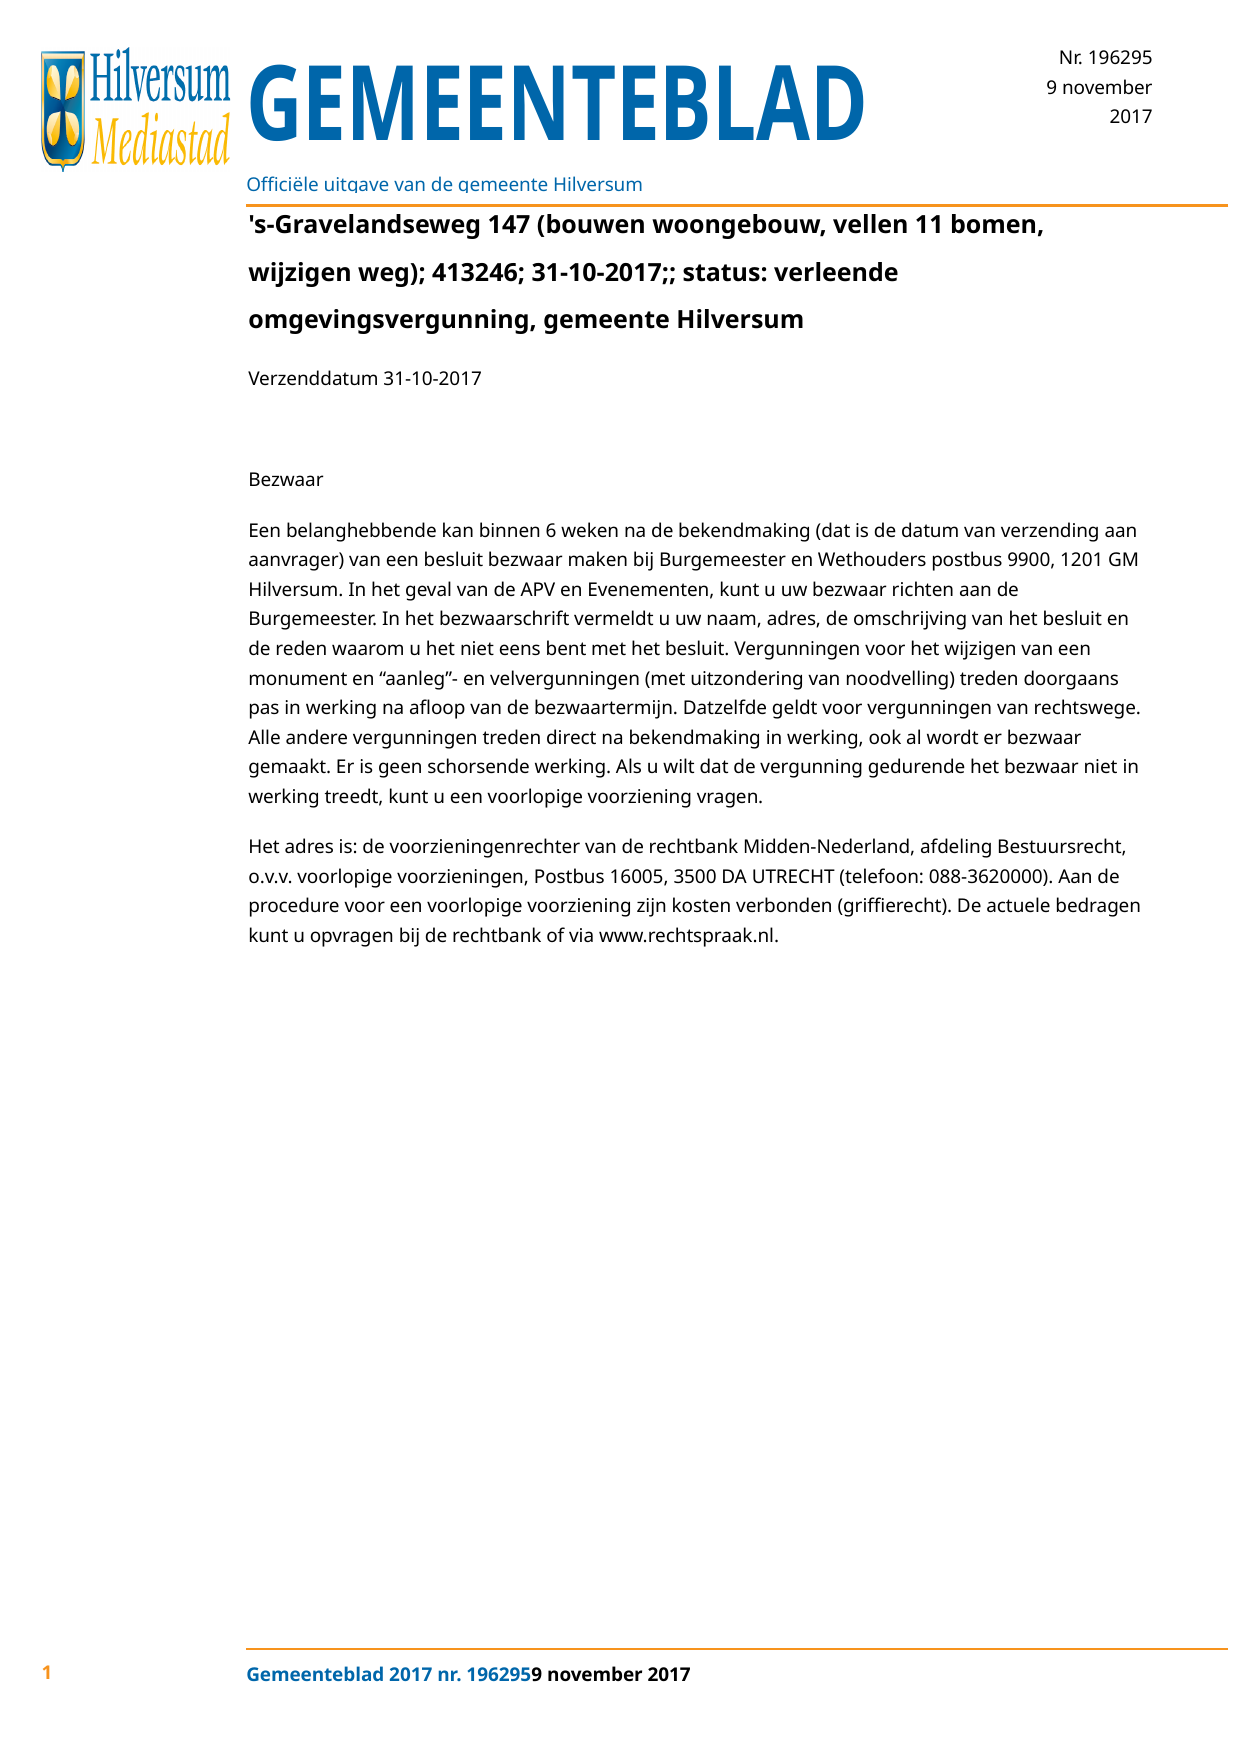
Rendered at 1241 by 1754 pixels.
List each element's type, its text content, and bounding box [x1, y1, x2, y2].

text Bezwaar [248, 466, 1152, 492]
text Een belanghebbende kan binnen 6 weken na de bekendmaking (dat is de datum van verzending aan aanvrager) van een besluit bezwaar maken bij Burgemeester en Wethouders postbus 9900, 1201 GM Hilversum. In het geval van de APV en Evenementen, kunt u uw bezwaar richten aan de Burgemeester. In het bezwaarschrift vermeldt u uw naam, adres, de omschrijving van het besluit en de reden waarom u het niet eens bent met het besluit. Vergunningen voor het wijzigen van een monument en “aanleg”- en velvergunningen (met uitzondering van noodvelling) treden doorgaans pas in werking na afloop van de bezwaartermijn. Datzelfde geldt voor vergunningen van rechtswege. Alle andere vergunningen treden direct na bekendmaking in werking, ook al wordt er bezwaar gemaakt. Er is geen schorsende werking. Als u wilt dat de vergunning gedurende het bezwaar niet in werking treedt, kunt u een voorlopige voorziening vragen. [248, 517, 1152, 809]
text Het adres is: de voorzieningenrechter van de rechtbank Midden-Nederland, afdeling Bestuursrecht, o.v.v. voorlopige voorzieningen, Postbus 16005, 3500 DA UTRECHT (telefoon: 088-3620000). Aan de procedure voor een voorlopige voorziening zijn kosten verbonden (griffierecht). De actuele bedragen kunt u opvragen bij de rechtbank of via www.rechtspraak.nl. [248, 833, 1152, 948]
text 's-Gravelandseweg 147 (bouwen woongebouw, vellen 11 bomen, wijzigen weg); 413246; 31-10-2017;; status: verleende omgevingsvergunning, gemeente Hilversum [248, 207, 1152, 336]
text Verzenddatum 31-10-2017 [248, 366, 1152, 391]
picture [41, 47, 231, 172]
